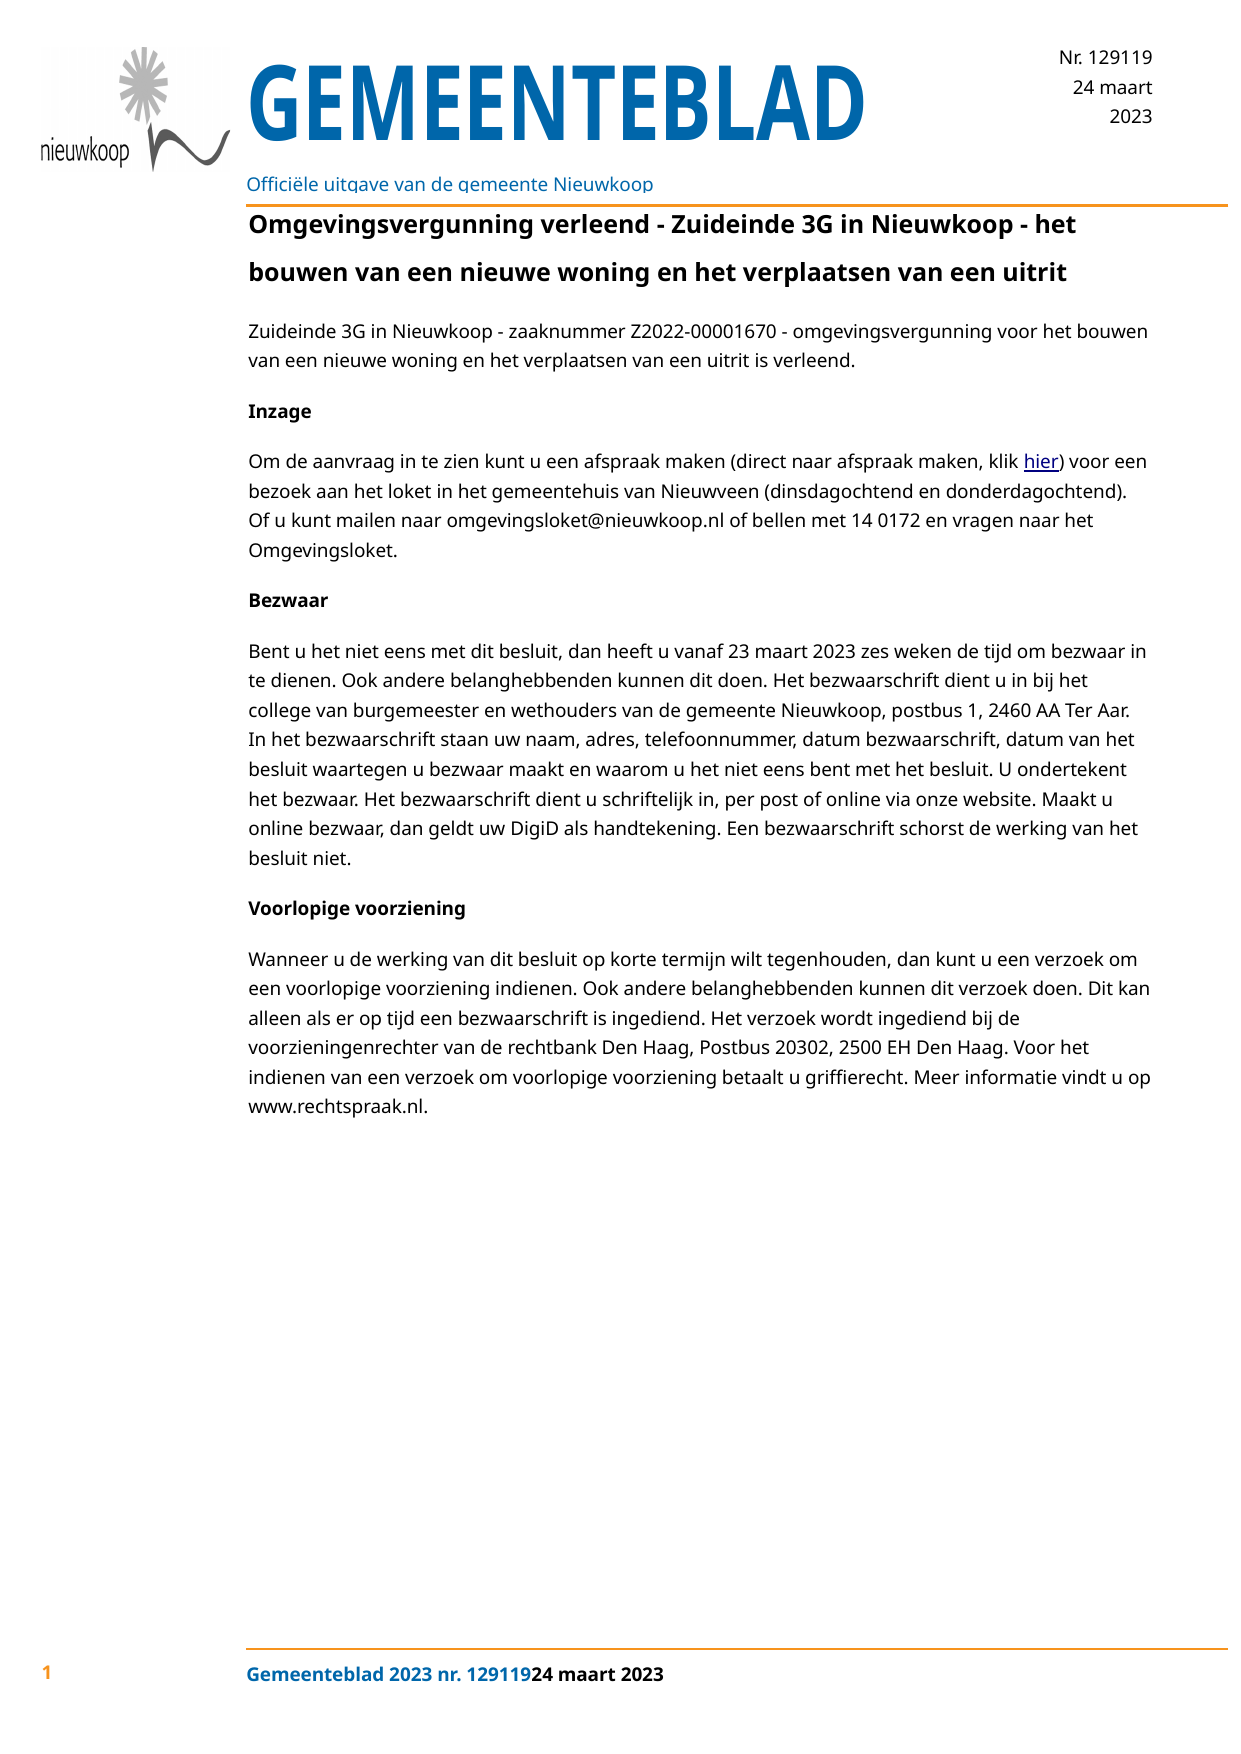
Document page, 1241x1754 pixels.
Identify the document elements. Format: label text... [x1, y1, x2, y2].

text Omgevingsvergunning verleend - Zuideinde 3G in Nieuwkoop - het bouwen van een nieuwe woning en het verplaatsen van een uitrit [248, 207, 1152, 288]
text Zuideinde 3G in Nieuwkoop - zaaknummer Z2022-00001670 - omgevingsvergunning voor het bouwen van een nieuwe woning en het verplaatsen van een uitrit is verleend. [248, 318, 1152, 373]
text Om de aanvraag in te zien kunt u een afspraak maken (direct naar afspraak maken, klik hier) voor een bezoek aan het loket in het gemeentehuis van Nieuwveen (dinsdagochtend en donderdagochtend). Of u kunt mailen naar omgevingsloket@nieuwkoop.nl of bellen met 14 0172 en vragen naar het Omgevingsloket. [248, 448, 1152, 563]
text Voorlopige voorziening [248, 895, 1152, 921]
text Bezwaar [248, 587, 1152, 613]
picture [41, 47, 231, 172]
text Wanneer u de werking van dit besluit op korte termijn wilt tegenhouden, dan kunt u een verzoek om een voorlopige voorziening indienen. Ook andere belanghebbenden kunnen dit verzoek doen. Dit kan alleen als er op tijd een bezwaarschrift is ingediend. Het verzoek wordt ingediend bij de voorzieningenrechter van de rechtbank Den Haag, Postbus 20302, 2500 EH Den Haag. Voor het indienen van een verzoek om voorlopige voorziening betaalt u griffierecht. Meer informatie vindt u op www.rechtspraak.nl. [248, 946, 1152, 1119]
text Bent u het niet eens met dit besluit, dan heeft u vanaf 23 maart 2023 zes weken de tijd om bezwaar in te dienen. Ook andere belanghebbenden kunnen dit doen. Het bezwaarschrift dient u in bij het college van burgemeester en wethouders van de gemeente Nieuwkoop, postbus 1, 2460 AA Ter Aar. In het bezwaarschrift staan uw naam, adres, telefoonnummer, datum bezwaarschrift, datum van het besluit waartegen u bezwaar maakt en waarom u het niet eens bent met het besluit. U ondertekent het bezwaar. Het bezwaarschrift dient u schriftelijk in, per post of online via onze website. Maakt u online bezwaar, dan geldt uw DigiD als handtekening. Een bezwaarschrift schorst de werking van het besluit niet. [248, 638, 1152, 871]
text Inzage [248, 398, 1152, 424]
